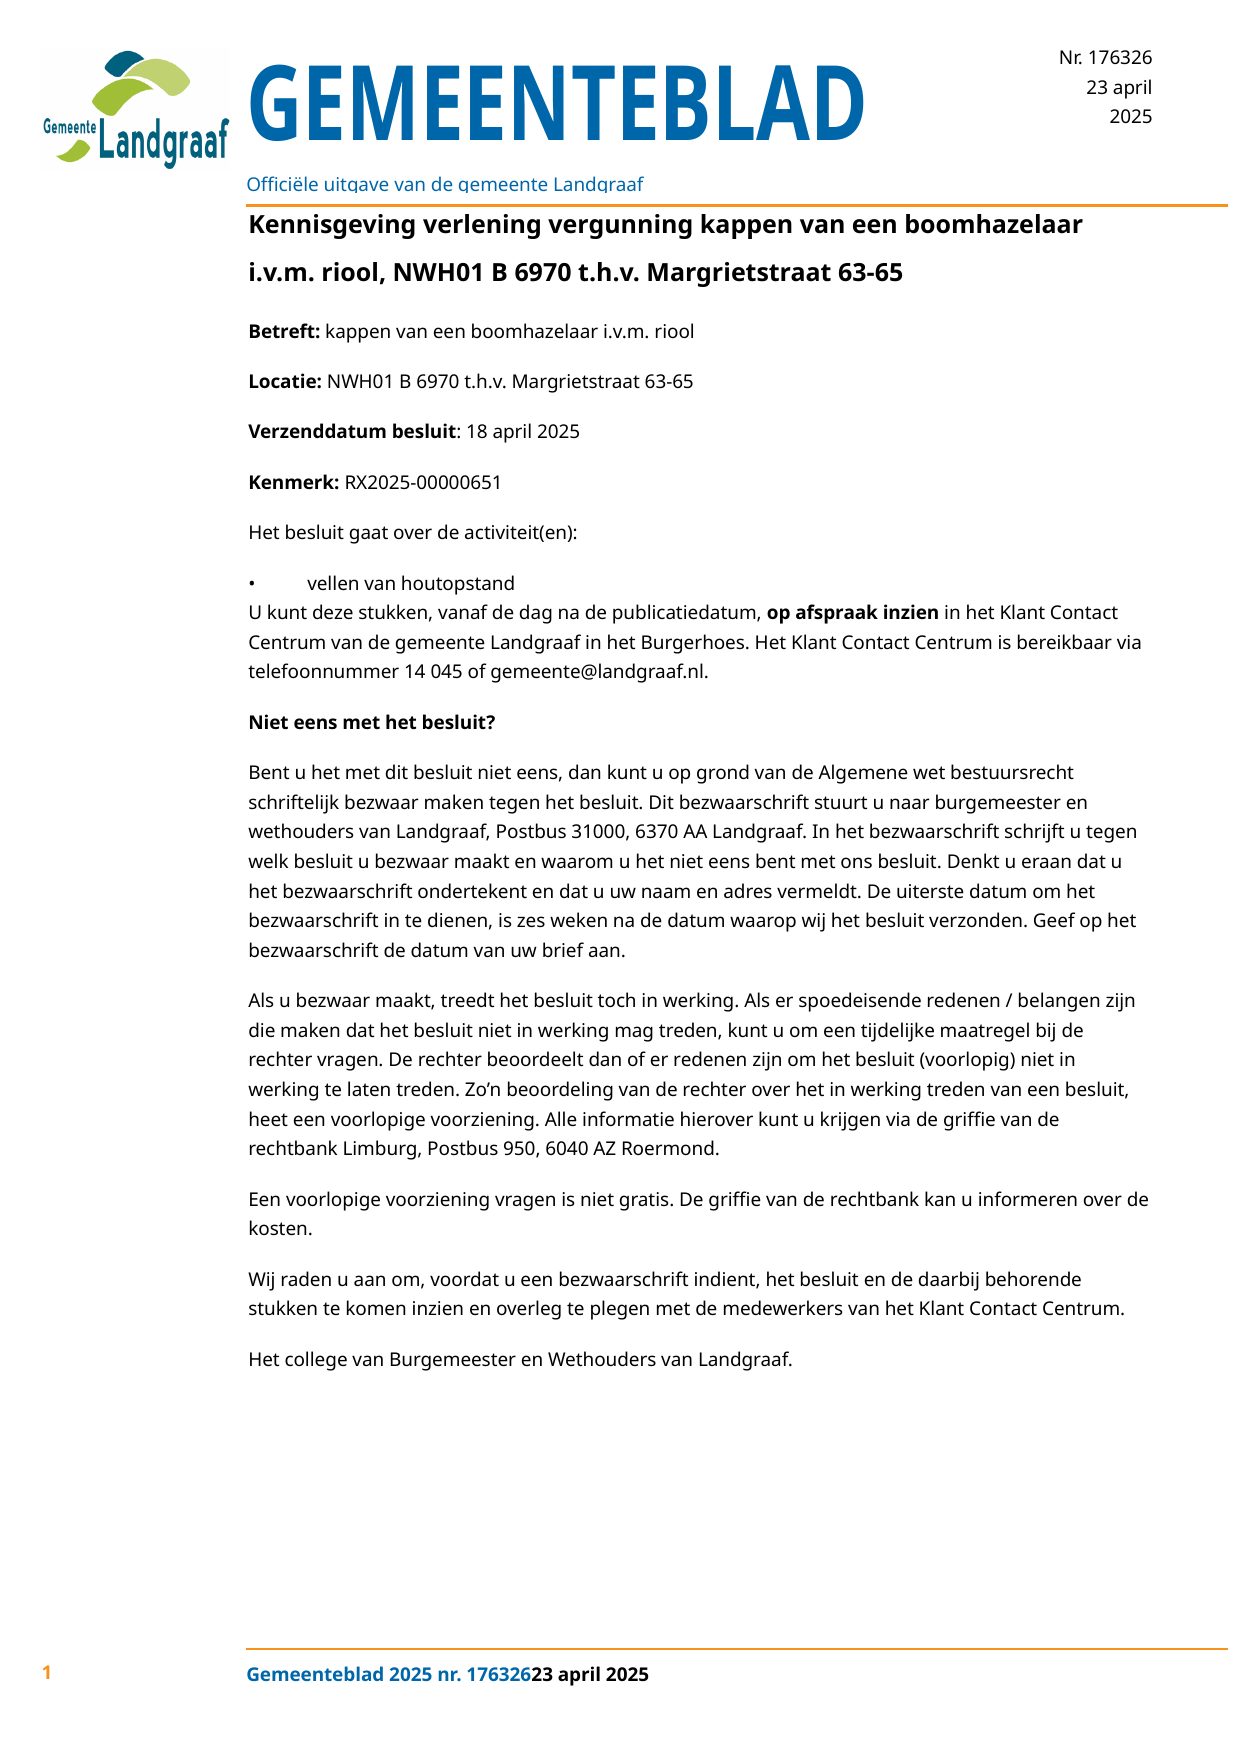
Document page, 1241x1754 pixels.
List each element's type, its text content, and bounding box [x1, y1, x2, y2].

text Betreft: kappen van een boomhazelaar i.v.m. riool [248, 318, 1152, 344]
text Het besluit gaat over de activiteit(en): [248, 519, 1152, 545]
text Kenmerk: RX2025-00000651 [248, 469, 1152, 495]
text Niet eens met het besluit? [248, 709, 1152, 735]
list vellen van houtopstand [248, 570, 1152, 596]
picture [41, 47, 231, 172]
text Wij raden u aan om, voordat u een bezwaarschrift indient, het besluit en de daarbij behorende stukken te komen inzien en overleg te plegen met de medewerkers van het Klant Contact Centrum. [248, 1266, 1152, 1321]
text Locatie: NWH01 B 6970 t.h.v. Margrietstraat 63-65 [248, 368, 1152, 394]
text Kennisgeving verlening vergunning kappen van een boomhazelaar i.v.m. riool, NWH01 B 6970 t.h.v. Margrietstraat 63-65 [248, 207, 1152, 288]
text Bent u het met dit besluit niet eens, dan kunt u op grond van de Algemene wet bestuursrecht schriftelijk bezwaar maken tegen het besluit. Dit bezwaarschrift stuurt u naar burgemeester en wethouders van Landgraaf, Postbus 31000, 6370 AA Landgraaf. In het bezwaarschrift schrijft u tegen welk besluit u bezwaar maakt en waarom u het niet eens bent met ons besluit. Denkt u eraan dat u het bezwaarschrift ondertekent en dat u uw naam en adres vermeldt. De uiterste datum om het bezwaarschrift in te dienen, is zes weken na de datum waarop wij het besluit verzonden. Geef op het bezwaarschrift de datum van uw brief aan. [248, 759, 1152, 963]
text U kunt deze stukken, vanaf de dag na de publicatiedatum, op afspraak inzien in het Klant Contact Centrum van de gemeente Landgraaf in het Burgerhoes. Het Klant Contact Centrum is bereikbaar via telefoonnummer 14 045 of gemeente@landgraaf.nl. [248, 599, 1152, 684]
text Het college van Burgemeester en Wethouders van Landgraaf. [248, 1346, 1152, 1372]
text Als u bezwaar maakt, treedt het besluit toch in werking. Als er spoedeisende redenen / belangen zijn die maken dat het besluit niet in werking mag treden, kunt u om een tijdelijke maatregel bij de rechter vragen. De rechter beoordeelt dan of er redenen zijn om het besluit (voorlopig) niet in werking te laten treden. Zo’n beoordeling van de rechter over het in werking treden van een besluit, heet een voorlopige voorziening. Alle informatie hierover kunt u krijgen via de griffie van de rechtbank Limburg, Postbus 950, 6040 AZ Roermond. [248, 987, 1152, 1161]
text Een voorlopige voorziening vragen is niet gratis. De griffie van de rechtbank kan u informeren over de kosten. [248, 1186, 1152, 1241]
text Verzenddatum besluit: 18 april 2025 [248, 419, 1152, 444]
